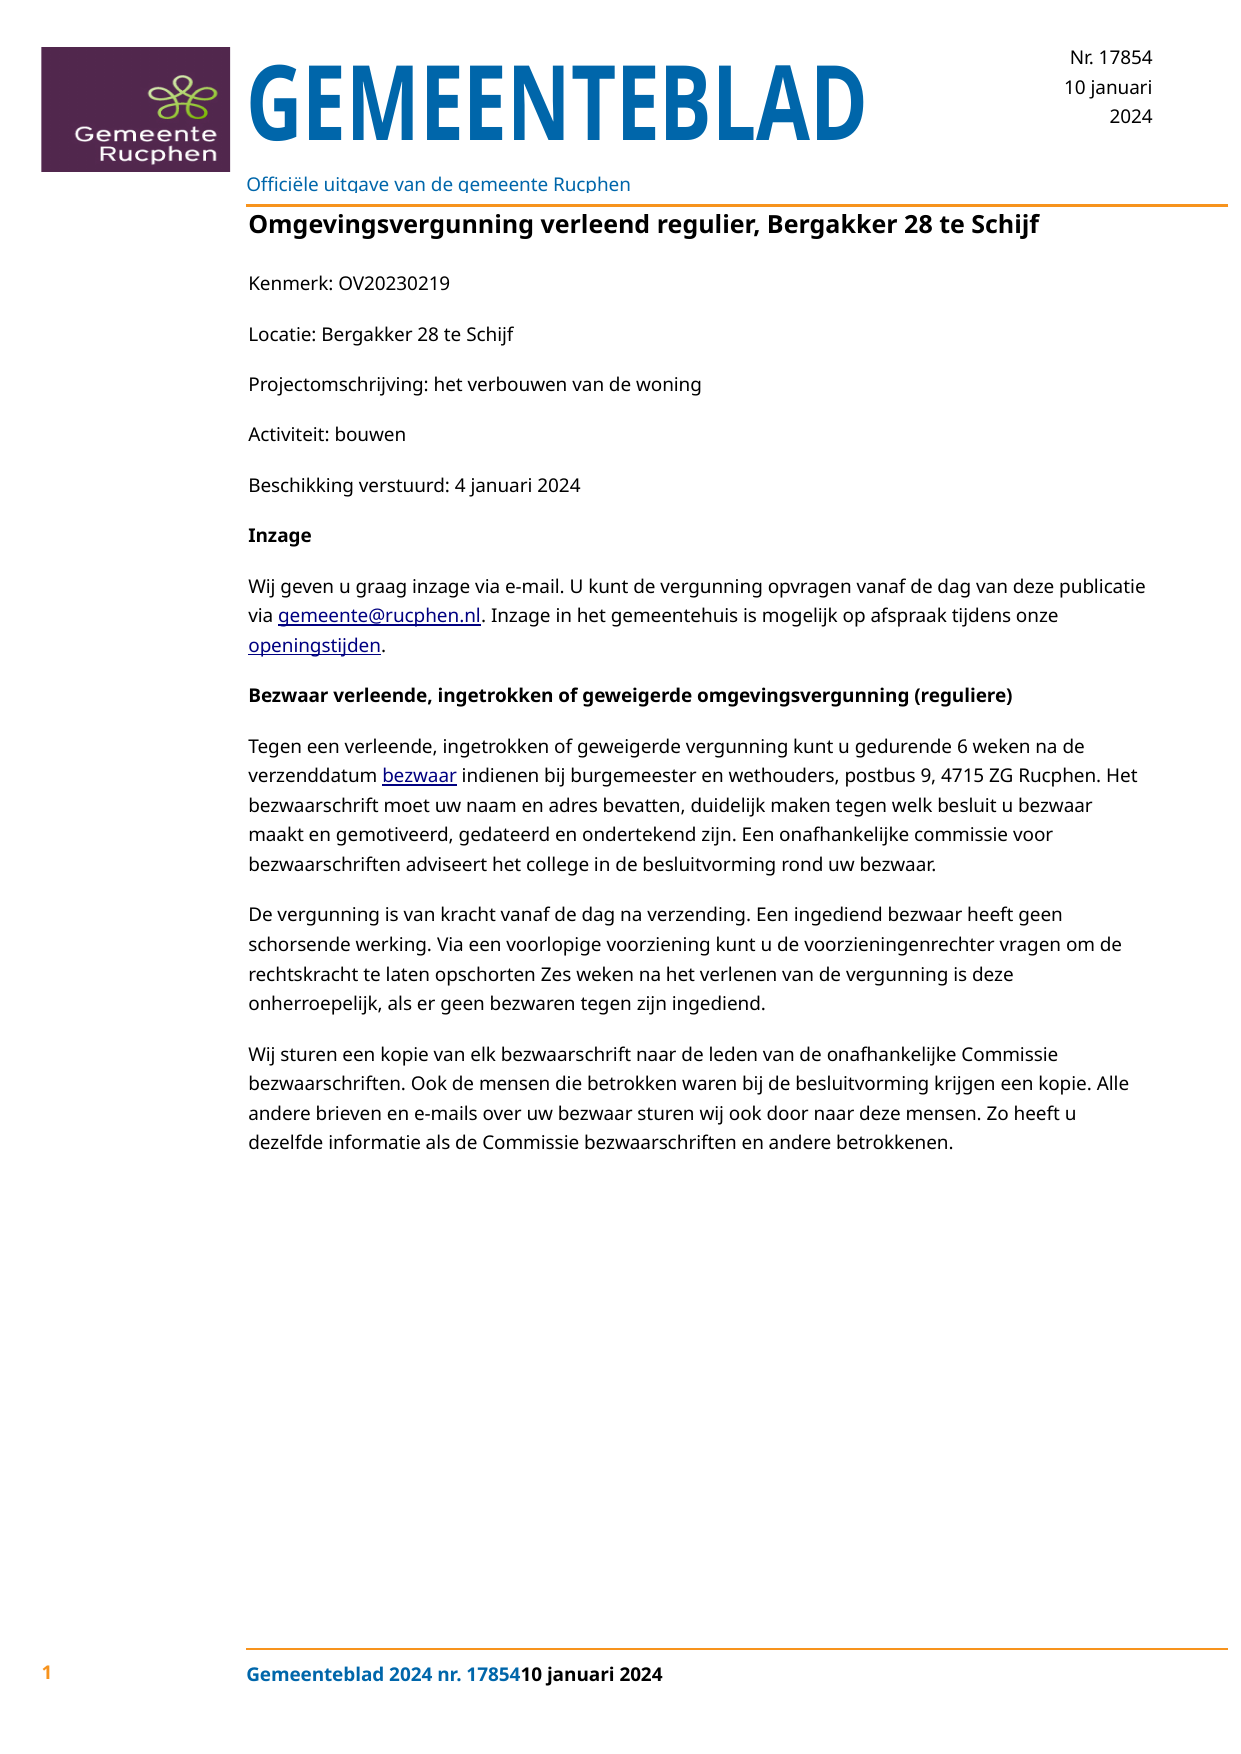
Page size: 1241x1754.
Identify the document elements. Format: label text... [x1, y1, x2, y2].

picture [41, 47, 231, 172]
text Projectomschrijving: het verbouwen van de woning [248, 371, 1152, 397]
text De vergunning is van kracht vanaf de dag na verzending. Een ingediend bezwaar heeft geen schorsende werking. Via een voorlopige voorziening kunt u de voorzieningenrechter vragen om de rechtskracht te laten opschorten Zes weken na het verlenen van de vergunning is deze onherroepelijk, als er geen bezwaren tegen zijn ingediend. [248, 902, 1152, 1016]
text Activiteit: bouwen [248, 422, 1152, 447]
text Kenmerk: OV20230219 [248, 270, 1152, 296]
text Inzage [248, 522, 1152, 548]
text Locatie: Bergakker 28 te Schijf [248, 321, 1152, 346]
text Bezwaar verleende, ingetrokken of geweigerde omgevingsvergunning (reguliere) [248, 682, 1152, 708]
text Wij geven u graag inzage via e-mail. U kunt de vergunning opvragen vanaf de dag van deze publicatie via gemeente@rucphen.nl. Inzage in het gemeentehuis is mogelijk op afspraak tijdens onze openingstijden. [248, 573, 1152, 658]
text Tegen een verleende, ingetrokken of geweigerde vergunning kunt u gedurende 6 weken na de verzenddatum bezwaar indienen bij burgemeester en wethouders, postbus 9, 4715 ZG Rucphen. Het bezwaarschrift moet uw naam en adres bevatten, duidelijk maken tegen welk besluit u bezwaar maakt en gemotiveerd, gedateerd en ondertekend zijn. Een onafhankelijke commissie voor bezwaarschriften adviseert het college in de besluitvorming rond uw bezwaar. [248, 733, 1152, 877]
text Beschikking verstuurd: 4 januari 2024 [248, 472, 1152, 498]
text Omgevingsvergunning verleend regulier, Bergakker 28 te Schijf [248, 207, 1152, 241]
text Wij sturen een kopie van elk bezwaarschrift naar de leden van de onafhankelijke Commissie bezwaarschriften. Ook de mensen die betrokken waren bij de besluitvorming krijgen een kopie. Alle andere brieven en e-mails over uw bezwaar sturen wij ook door naar deze mensen. Zo heeft u dezelfde informatie als de Commissie bezwaarschriften en andere betrokkenen. [248, 1041, 1152, 1155]
